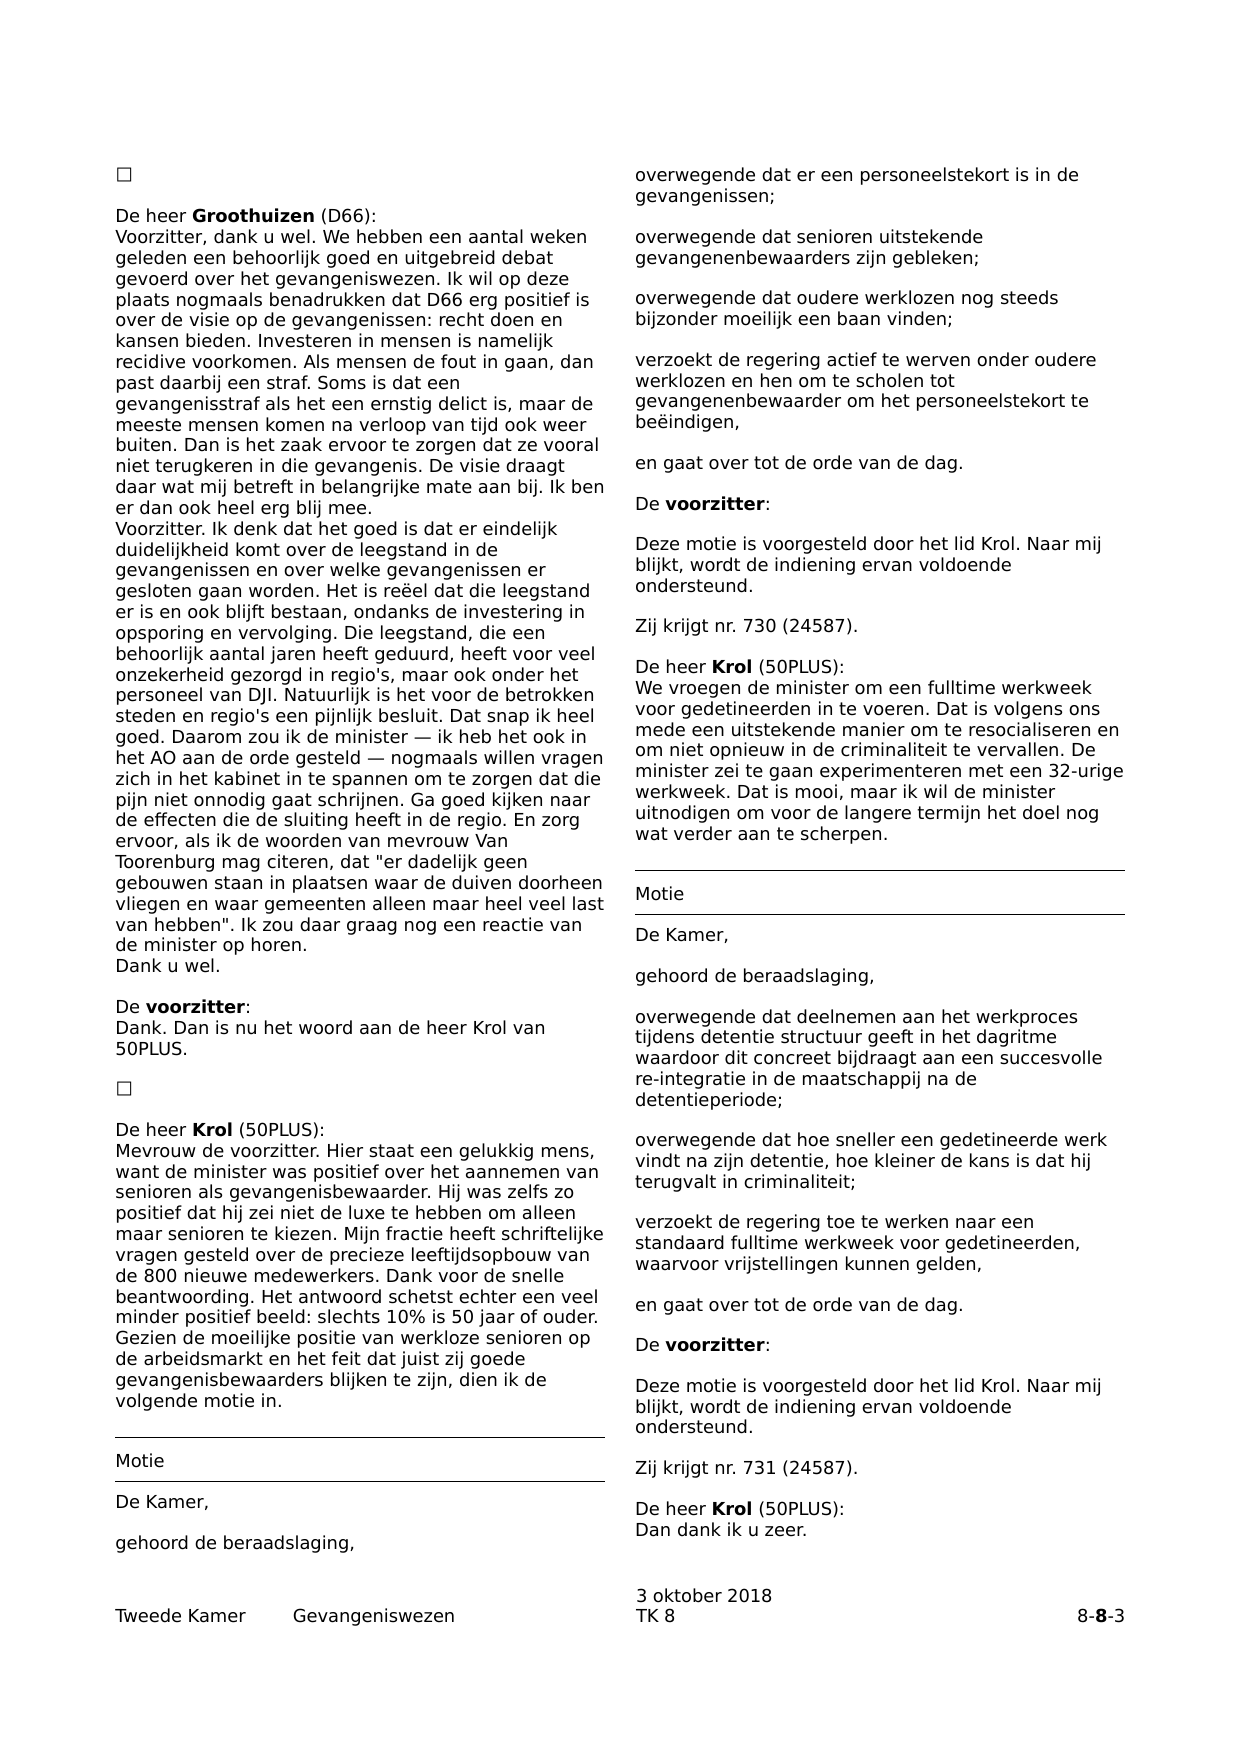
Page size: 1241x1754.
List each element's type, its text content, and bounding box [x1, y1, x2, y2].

text gehoord de beraadslaging, [115, 1533, 605, 1553]
text De heer Krol (50PLUS): [115, 1120, 605, 1141]
text overwegende dat senioren uitstekende gevangenenbewaarders zijn gebleken; [635, 227, 1125, 268]
text verzoekt de regering toe te werken naar een standaard fulltime werkweek voor gedetineerden, waarvoor vrijstellingen kunnen gelden, [635, 1212, 1125, 1274]
text Deze motie is voorgesteld door het lid Krol. Naar mij blijkt, wordt de indiening ervan voldoende ondersteund. [635, 1376, 1125, 1438]
text Motie [115, 1451, 605, 1472]
text ⬜ [115, 1079, 605, 1100]
text Mevrouw de voorzitter. Hier staat een gelukkig mens, want de minister was positief over het aannemen van senioren als gevangenisbewaarder. Hij was zelfs zo positief dat hij zei niet de luxe te hebben om alleen maar senioren te kiezen. Mijn fractie heeft schriftelijke vragen gesteld over de precieze leeftijdsopbouw van de 800 nieuwe medewerkers. Dank voor de snelle beantwoording. Het antwoord schetst echter een veel minder positief beeld: slechts 10% is 50 jaar of ouder. Gezien de moeilijke positie van werkloze senioren op de arbeidsmarkt en het feit dat juist zij goede gevangenisbewaarders blijken te zijn, dien ik de volgende motie in. [115, 1141, 605, 1411]
text Deze motie is voorgesteld door het lid Krol. Naar mij blijkt, wordt de indiening ervan voldoende ondersteund. [635, 534, 1125, 596]
text verzoekt de regering actief te werven onder oudere werklozen en hen om te scholen tot gevangenenbewaarder om het personeelstekort te beëindigen, [635, 350, 1125, 433]
text Voorzitter, dank u wel. We hebben een aantal weken geleden een behoorlijk goed en uitgebreid debat gevoerd over het gevangeniswezen. Ik wil op deze plaats nogmaals benadrukken dat D66 erg positief is over de visie op de gevangenissen: recht doen en kansen bieden. Investeren in mensen is namelijk recidive voorkomen. Als mensen de fout in gaan, dan past daarbij een straf. Soms is dat een gevangenisstraf als het een ernstig delict is, maar de meeste mensen komen na verloop van tijd ook weer buiten. Dan is het zaak ervoor te zorgen dat ze vooral niet terugkeren in die gevangenis. De visie draagt daar wat mij betreft in belangrijke mate aan bij. Ik ben er dan ook heel erg blij mee. [115, 227, 605, 518]
text Dank. Dan is nu het woord aan de heer Krol van 50PLUS. [115, 1017, 605, 1059]
text De heer Krol (50PLUS): [635, 657, 1125, 678]
text overwegende dat deelnemen aan het werkproces tijdens detentie structuur geeft in het dagritme waardoor dit concreet bijdraagt aan een succesvolle re-integratie in de maatschappij na de detentieperiode; [635, 1006, 1125, 1110]
text De voorzitter: [635, 1335, 1125, 1356]
text overwegende dat er een personeelstekort is in de gevangenissen; [635, 165, 1125, 207]
text en gaat over tot de orde van de dag. [635, 1294, 1125, 1315]
text De voorzitter: [635, 493, 1125, 514]
text overwegende dat hoe sneller een gedetineerde werk vindt na zijn detentie, hoe kleiner de kans is dat hij terugvalt in criminaliteit; [635, 1130, 1125, 1192]
text We vroegen de minister om een fulltime werkweek voor gedetineerden in te voeren. Dat is volgens ons mede een uitstekende manier om te resocialiseren en om niet opnieuw in de criminaliteit te vervallen. De minister zei te gaan experimenteren met een 32-urige werkweek. Dat is mooi, maar ik wil de minister uitnodigen om voor de langere termijn het doel nog wat verder aan te scherpen. [635, 678, 1125, 844]
text Motie [635, 884, 1125, 905]
text De heer Krol (50PLUS): [635, 1499, 1125, 1519]
text gehoord de beraadslaging, [635, 966, 1125, 986]
text De Kamer, [635, 925, 1125, 946]
text Dank u wel. [115, 956, 605, 977]
text Dan dank ik u zeer. [635, 1519, 1125, 1540]
text en gaat over tot de orde van de dag. [635, 453, 1125, 473]
text ⬜ [115, 165, 605, 186]
text Zij krijgt nr. 731 (24587). [635, 1458, 1125, 1479]
text Zij krijgt nr. 730 (24587). [635, 616, 1125, 637]
text De voorzitter: [115, 997, 605, 1017]
text Voorzitter. Ik denk dat het goed is dat er eindelijk duidelijkheid komt over de leegstand in de gevangenissen en over welke gevangenissen er gesloten gaan worden. Het is reëel dat die leegstand er is en ook blijft bestaan, ondanks de investering in opsporing en vervolging. Die leegstand, die een behoorlijk aantal jaren heeft geduurd, heeft voor veel onzekerheid gezorgd in regio's, maar ook onder het personeel van DJI. Natuurlijk is het voor de betrokken steden en regio's een pijnlijk besluit. Dat snap ik heel goed. Daarom zou ik de minister — ik heb het ook in het AO aan de orde gesteld — nogmaals willen vragen zich in het kabinet in te spannen om te zorgen dat die pijn niet onnodig gaat schrijnen. Ga goed kijken naar de effecten die de sluiting heeft in de regio. En zorg ervoor, als ik de woorden van mevrouw Van Toorenburg mag citeren, dat "er dadelijk geen gebouwen staan in plaatsen waar de duiven doorheen vliegen en waar gemeenten alleen maar heel veel last van hebben". Ik zou daar graag nog een reactie van de minister op horen. [115, 518, 605, 956]
text overwegende dat oudere werklozen nog steeds bijzonder moeilijk een baan vinden; [635, 288, 1125, 330]
text De Kamer, [115, 1492, 605, 1513]
text De heer Groothuizen (D66): [115, 206, 605, 227]
